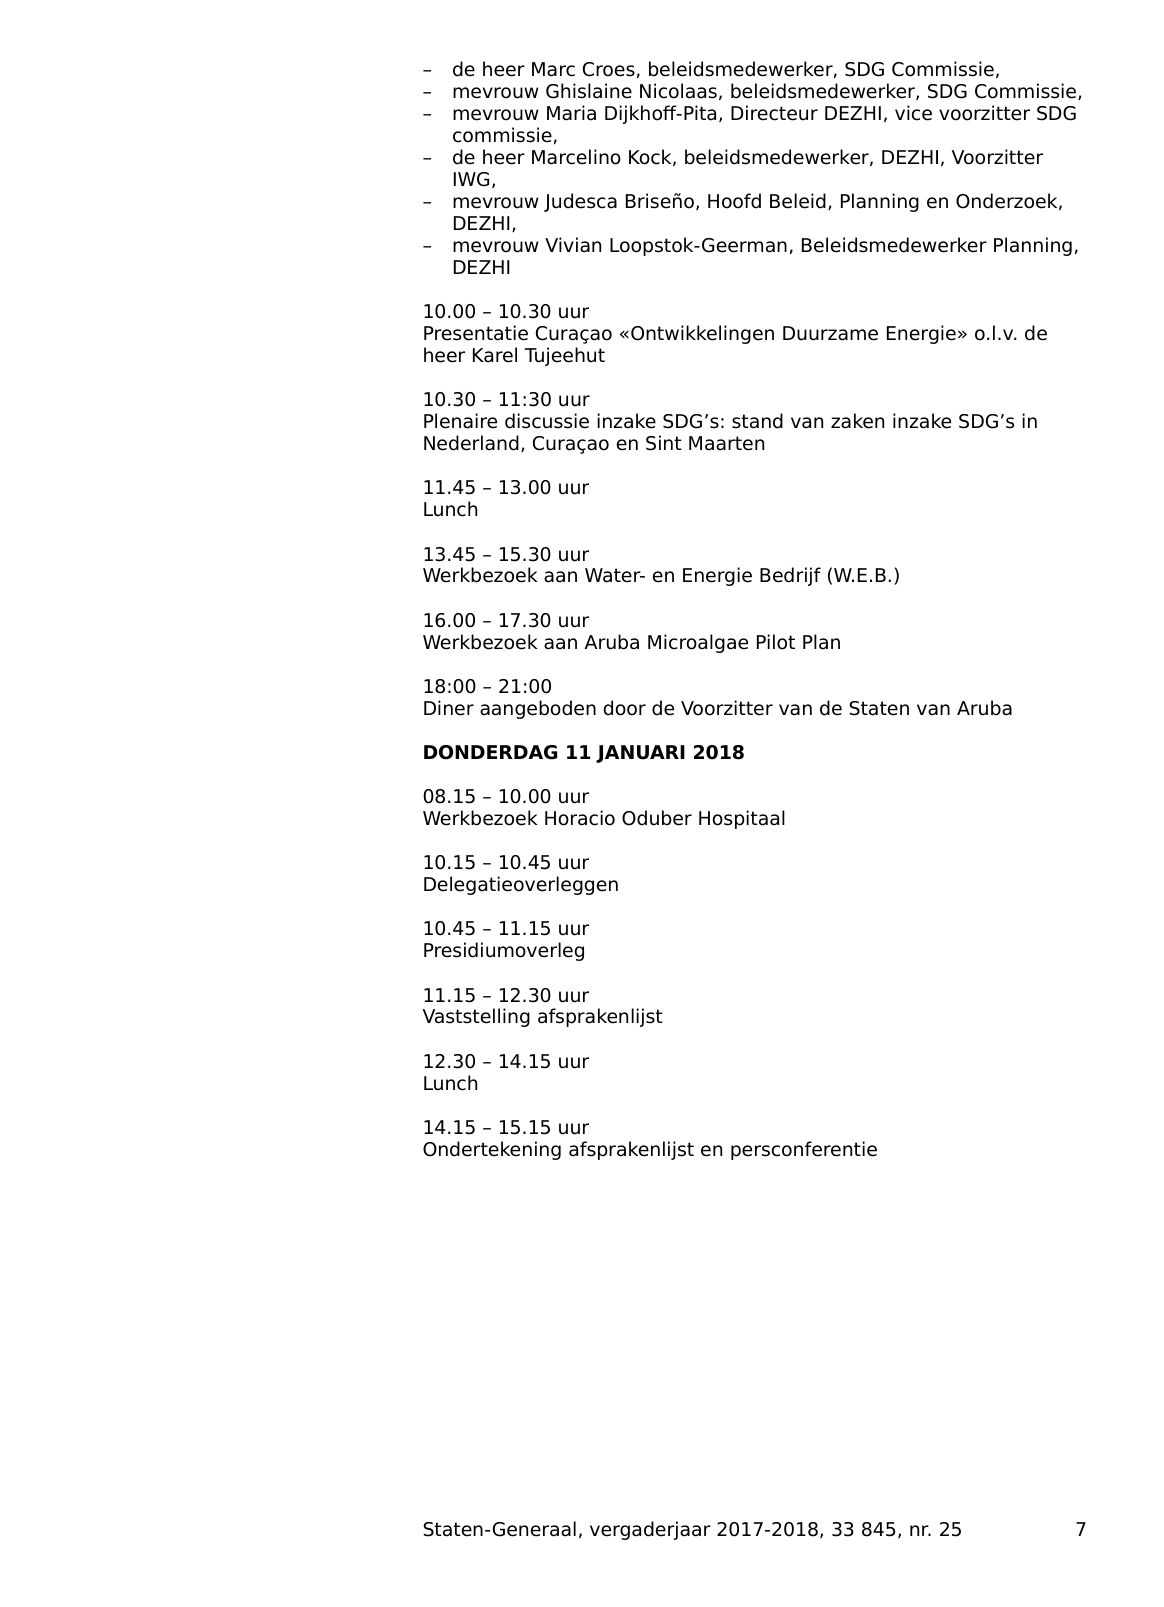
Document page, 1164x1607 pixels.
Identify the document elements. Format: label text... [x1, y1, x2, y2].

text – mevrouw Judesca Briseño, Hoofd Beleid, Planning en Onderzoek, DEZHI, [422, 191, 1087, 235]
text – de heer Marc Croes, beleidsmedewerker, SDG Commissie, [422, 59, 1087, 81]
text Delegatieoverleggen [422, 874, 1087, 896]
text 16.00 – 17.30 uur [422, 609, 1087, 632]
text Presentatie Curaçao «Ontwikkelingen Duurzame Energie» o.l.v. de heer Karel Tujeehut [422, 323, 1087, 367]
text 10.15 – 10.45 uur [422, 852, 1087, 874]
text – mevrouw Ghislaine Nicolaas, beleidsmedewerker, SDG Commissie, [422, 81, 1087, 103]
text 10.45 – 11.15 uur [422, 918, 1087, 940]
text 11.15 – 12.30 uur [422, 984, 1087, 1006]
text Plenaire discussie inzake SDG’s: stand van zaken inzake SDG’s in Nederland, Curaçao en Sint Maarten [422, 411, 1087, 455]
text Vaststelling afsprakenlijst [422, 1006, 1087, 1028]
text 13.45 – 15.30 uur [422, 543, 1087, 565]
text Diner aangeboden door de Voorzitter van de Staten van Aruba [422, 698, 1087, 720]
text 11.45 – 13.00 uur [422, 477, 1087, 499]
text 14.15 – 15.15 uur [422, 1117, 1087, 1139]
subtitle DONDERDAG 11 JANUARI 2018 [422, 742, 1087, 764]
text – de heer Marcelino Kock, beleidsmedewerker, DEZHI, Voorzitter IWG, [422, 147, 1087, 191]
text – mevrouw Maria Dijkhoff-Pita, Directeur DEZHI, vice voorzitter SDG commissie, [422, 103, 1087, 147]
text 10.30 – 11:30 uur [422, 389, 1087, 411]
text 12.30 – 14.15 uur [422, 1051, 1087, 1073]
text Presidiumoverleg [422, 940, 1087, 962]
text – mevrouw Vivian Loopstok-Geerman, Beleidsmedewerker Planning, DEZHI [422, 235, 1087, 279]
text 18:00 – 21:00 [422, 676, 1087, 698]
text 10.00 – 10.30 uur [422, 301, 1087, 323]
text Werkbezoek aan Water- en Energie Bedrijf (W.E.B.) [422, 565, 1087, 587]
text 08.15 – 10.00 uur [422, 786, 1087, 808]
text Werkbezoek Horacio Oduber Hospitaal [422, 808, 1087, 830]
text Lunch [422, 499, 1087, 521]
text Werkbezoek aan Aruba Microalgae Pilot Plan [422, 632, 1087, 653]
text Lunch [422, 1073, 1087, 1094]
text Ondertekening afsprakenlijst en persconferentie [422, 1139, 1087, 1161]
